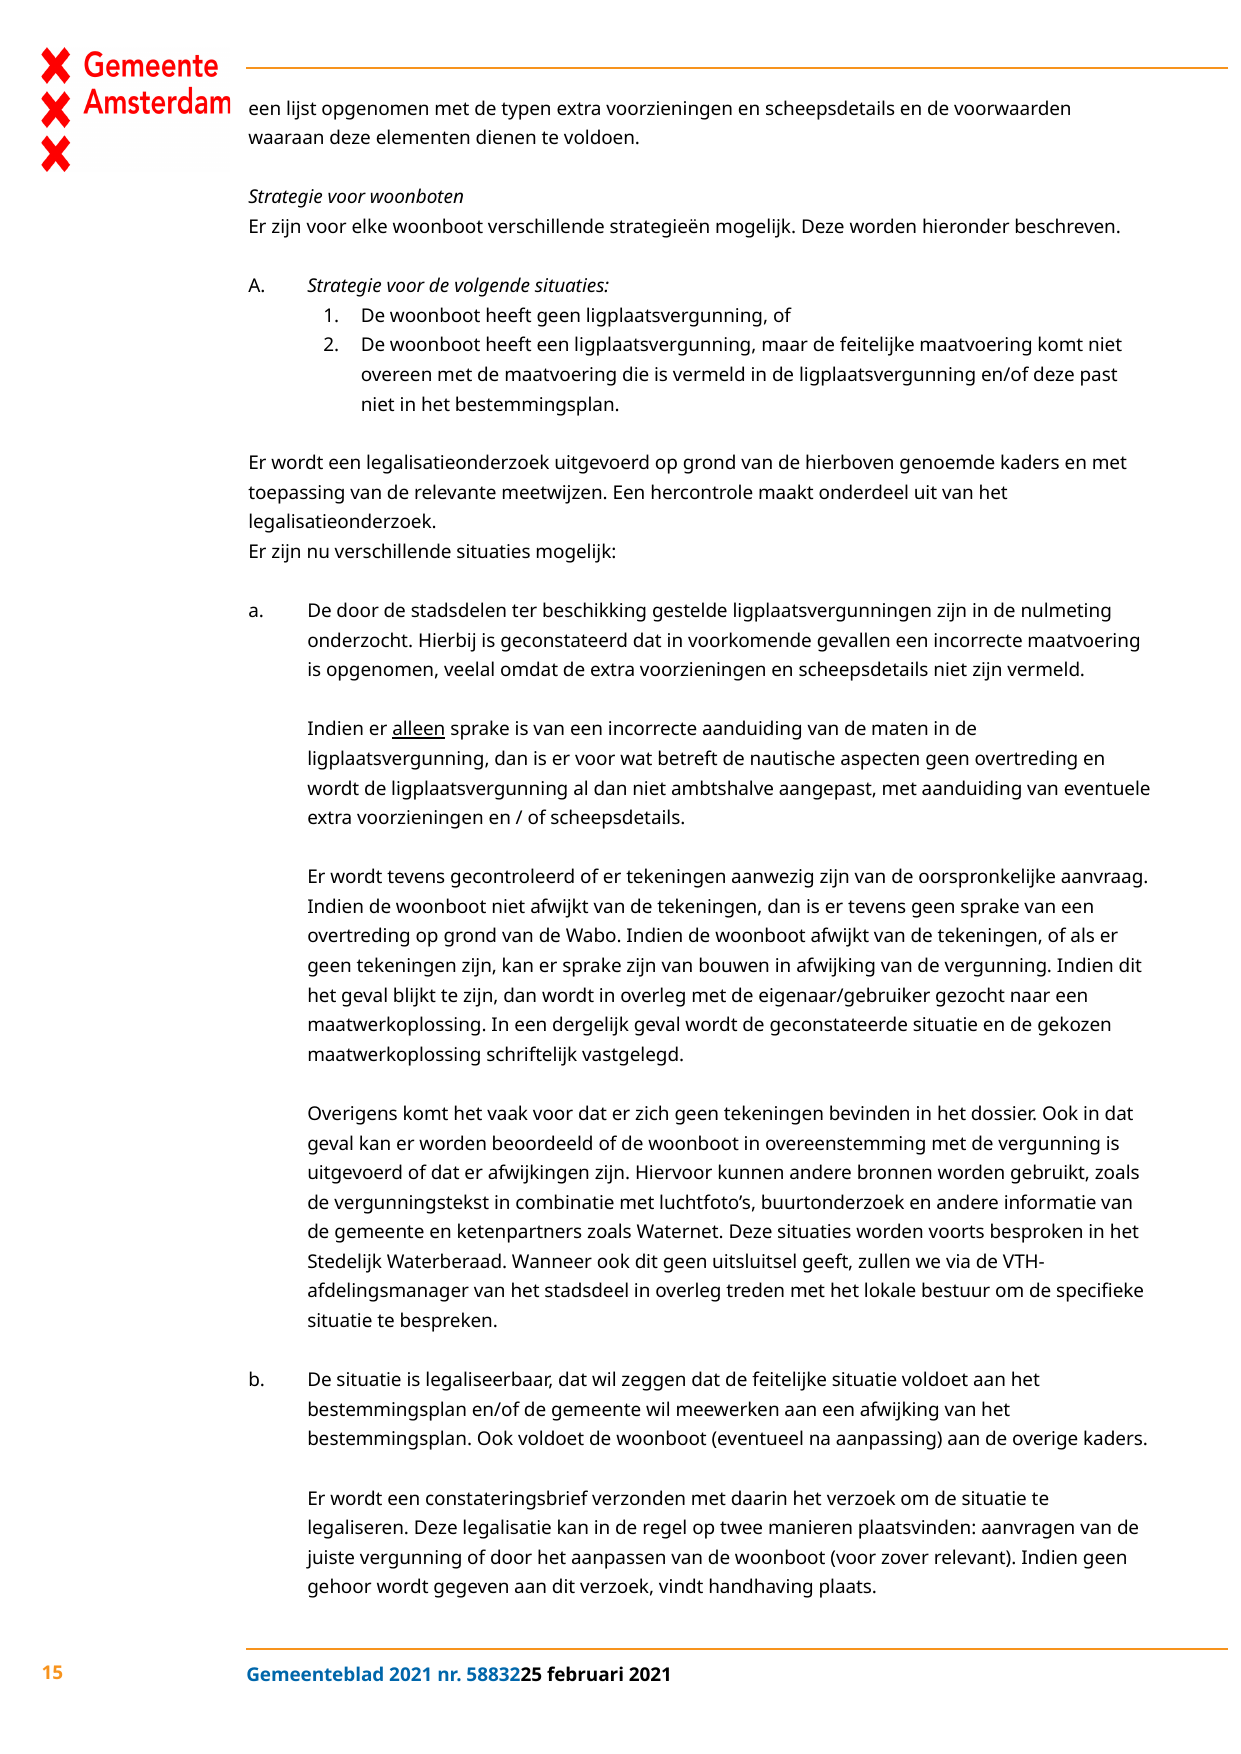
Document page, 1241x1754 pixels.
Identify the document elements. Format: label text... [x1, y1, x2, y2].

picture [41, 47, 231, 172]
text Er wordt een legalisatieonderzoek uitgevoerd op grond van de hierboven genoemde kaders en met toepassing van de relevante meetwijzen. Een hercontrole maakt onderdeel uit van het legalisatieonderzoek. [248, 449, 1152, 534]
text Er zijn nu verschillende situaties mogelijk: [248, 538, 1152, 564]
list De situatie is legaliseerbaar, dat wil zeggen dat de feitelijke situatie voldoet aan het bestemmingsplan en/of de gemeente wil meewerken aan een afwijking van het bestemmingsplan. Ook voldoet de woonboot (eventueel na aanpassing) aan de overige kaders. [248, 1366, 1152, 1451]
list Er wordt tevens gecontroleerd of er tekeningen aanwezig zijn van de oorspronkelijke aanvraag. Indien de woonboot niet afwijkt van de tekeningen, dan is er tevens geen sprake van een overtreding op grond van de Wabo. Indien de woonboot afwijkt van de tekeningen, of als er geen tekeningen zijn, kan er sprake zijn van bouwen in afwijking van de vergunning. Indien dit het geval blijkt te zijn, dan wordt in overleg met de eigenaar/gebruiker gezocht naar een maatwerkoplossing. In een dergelijk geval wordt de geconstateerde situatie en de gekozen maatwerkoplossing schriftelijk vastgelegd. [248, 863, 1152, 1067]
text een lijst opgenomen met de typen extra voorzieningen en scheepsdetails en de voorwaarden waaraan deze elementen dienen te voldoen. [248, 95, 1152, 150]
list Er wordt een constateringsbrief verzonden met daarin het verzoek om de situatie te legaliseren. Deze legalisatie kan in de regel op twee manieren plaatsvinden: aanvragen van de juiste vergunning of door het aanpassen van de woonboot (voor zover relevant). Indien geen gehoor wordt gegeven aan dit verzoek, vindt handhaving plaats. [248, 1485, 1152, 1599]
table_header Strategie voor de volgende situaties: De woonboot heeft geen ligplaatsvergunning, of De woonboot heeft een ligplaatsvergunning, maar de feitelijke maatvoering komt niet overeen met de maatvoering die is vermeld in de ligplaatsvergunning en/of deze past niet in het bestemmingsplan. [248, 273, 1152, 416]
text Er zijn voor elke woonboot verschillende strategieën mogelijk. Deze worden hieronder beschreven. [248, 213, 1152, 239]
list Overigens komt het vaak voor dat er zich geen tekeningen bevinden in het dossier. Ook in dat geval kan er worden beoordeeld of de woonboot in overeenstemming met de vergunning is uitgevoerd of dat er afwijkingen zijn. Hiervoor kunnen andere bronnen worden gebruikt, zoals de vergunningstekst in combinatie met luchtfoto’s, buurtonderzoek en andere informatie van de gemeente en ketenpartners zoals Waternet. Deze situaties worden voorts besproken in het Stedelijk Waterberaad. Wanneer ook dit geen uitsluitsel geeft, zullen we via de VTH-afdelingsmanager van het stadsdeel in overleg treden met het lokale bestuur om de specifieke situatie te bespreken. [248, 1100, 1152, 1333]
list Indien er alleen sprake is van een incorrecte aanduiding van de maten in de ligplaatsvergunning, dan is er voor wat betreft de nautische aspecten geen overtreding en wordt de ligplaatsvergunning al dan niet ambtshalve aangepast, met aanduiding van eventuele extra voorzieningen en / of scheepsdetails. [248, 716, 1152, 830]
list De door de stadsdelen ter beschikking gestelde ligplaatsvergunningen zijn in de nulmeting onderzocht. Hierbij is geconstateerd dat in voorkomende gevallen een incorrecte maatvoering is opgenomen, veelal omdat de extra voorzieningen en scheepsdetails niet zijn vermeld. [248, 597, 1152, 682]
text Strategie voor woonboten [248, 183, 1152, 209]
